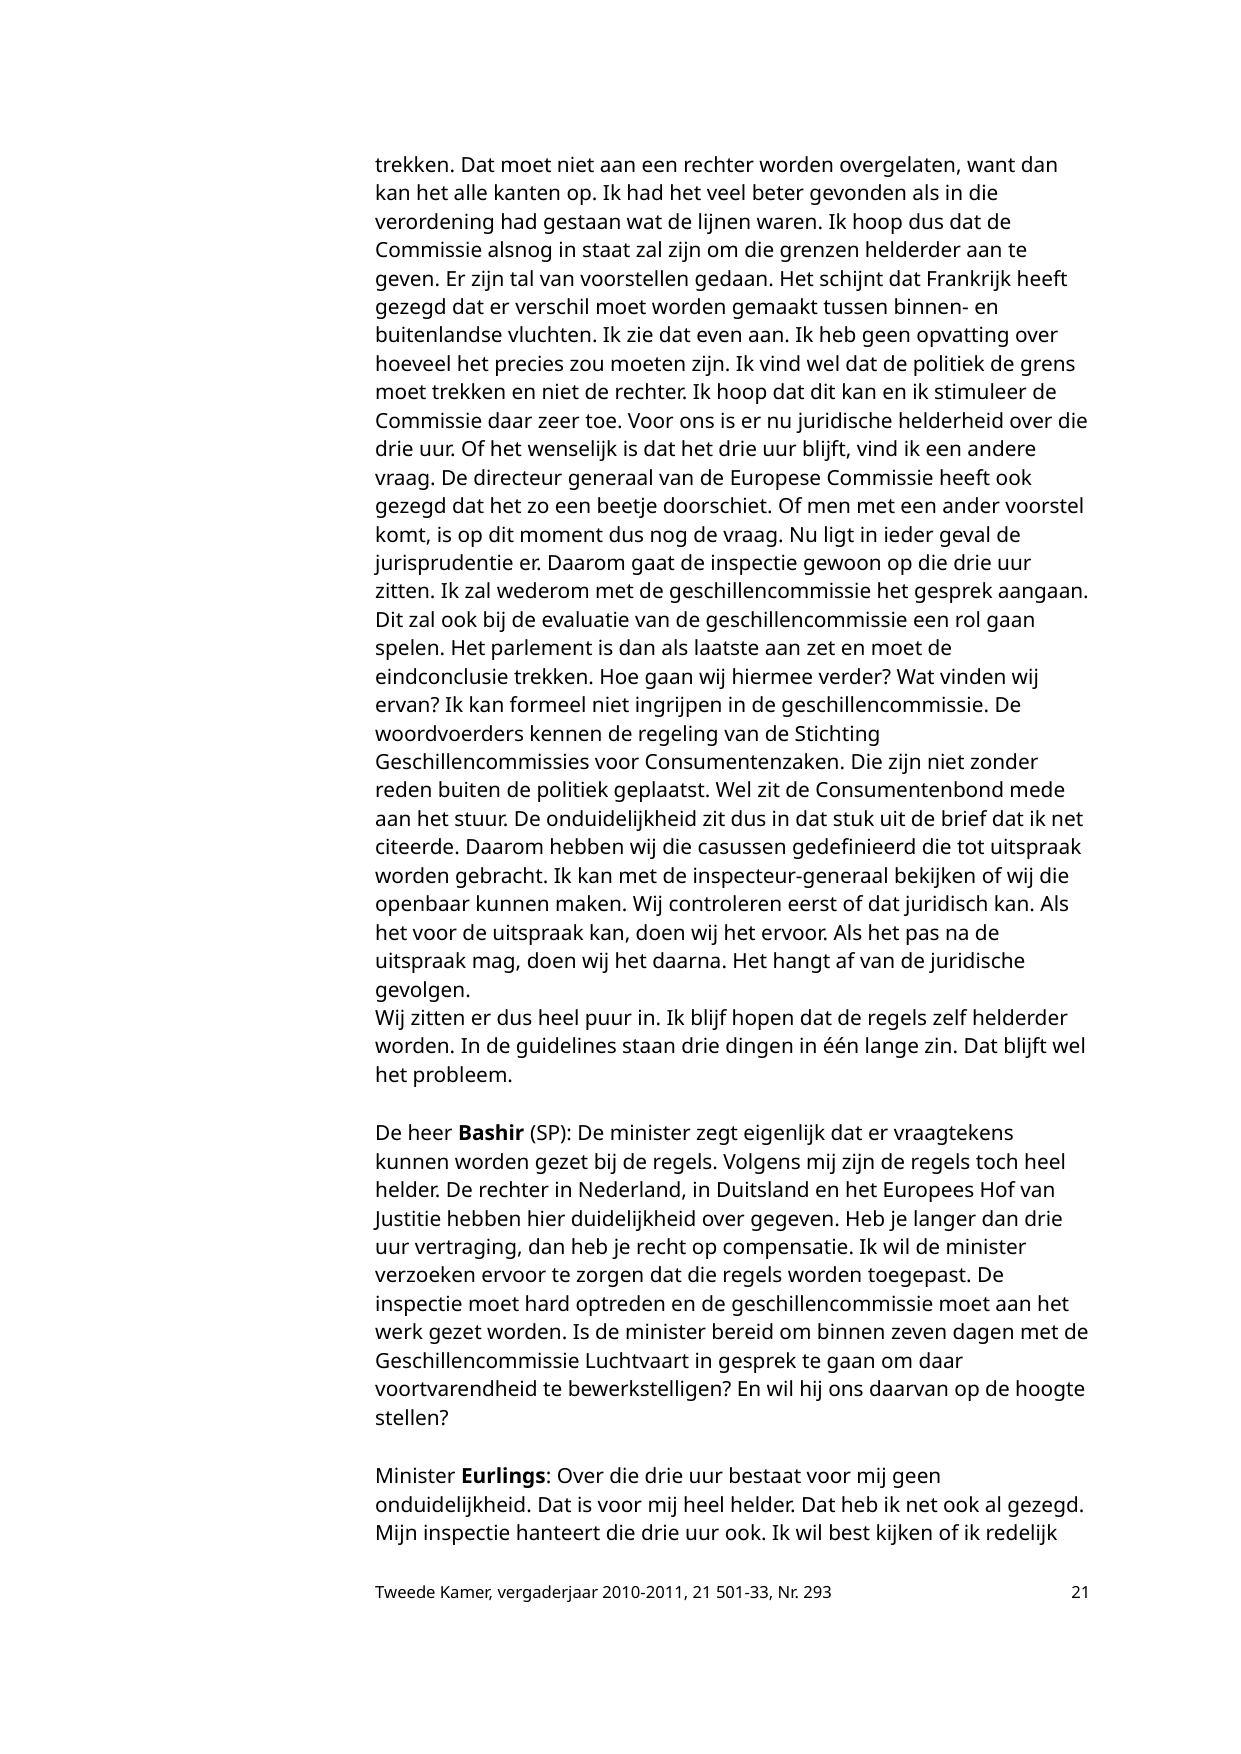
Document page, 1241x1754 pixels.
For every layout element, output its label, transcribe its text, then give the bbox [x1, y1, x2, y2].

text trekken. Dat moet niet aan een rechter worden overgelaten, want dan kan het alle kanten op. Ik had het veel beter gevonden als in die verordening had gestaan wat de lijnen waren. Ik hoop dus dat de Commissie alsnog in staat zal zijn om die grenzen helderder aan te geven. Er zijn tal van voorstellen gedaan. Het schijnt dat Frankrijk heeft gezegd dat er verschil moet worden gemaakt tussen binnen- en buitenlandse vluchten. Ik zie dat even aan. Ik heb geen opvatting over hoeveel het precies zou moeten zijn. Ik vind wel dat de politiek de grens moet trekken en niet de rechter. Ik hoop dat dit kan en ik stimuleer de Commissie daar zeer toe. Voor ons is er nu juridische helderheid over die drie uur. Of het wenselijk is dat het drie uur blijft, vind ik een andere vraag. De directeur generaal van de Europese Commissie heeft ook gezegd dat het zo een beetje doorschiet. Of men met een ander voorstel komt, is op dit moment dus nog de vraag. Nu ligt in ieder geval de jurisprudentie er. Daarom gaat de inspectie gewoon op die drie uur zitten. Ik zal wederom met de geschillencommissie het gesprek aangaan. Dit zal ook bij de evaluatie van de geschillencommissie een rol gaan spelen. Het parlement is dan als laatste aan zet en moet de eindconclusie trekken. Hoe gaan wij hiermee verder? Wat vinden wij ervan? Ik kan formeel niet ingrijpen in de geschillencommissie. De woordvoerders kennen de regeling van de Stichting Geschillencommissies voor Consumentenzaken. Die zijn niet zonder reden buiten de politiek geplaatst. Wel zit de Consumentenbond mede aan het stuur. De onduidelijkheid zit dus in dat stuk uit de brief dat ik net citeerde. Daarom hebben wij die casussen gedefinieerd die tot uitspraak worden gebracht. Ik kan met de inspecteur-generaal bekijken of wij die openbaar kunnen maken. Wij controleren eerst of dat juridisch kan. Als het voor de uitspraak kan, doen wij het ervoor. Als het pas na de uitspraak mag, doen wij het daarna. Het hangt af van de juridische gevolgen. [375, 150, 1090, 1003]
text De heer Bashir (SP): De minister zegt eigenlijk dat er vraagtekens kunnen worden gezet bij de regels. Volgens mij zijn de regels toch heel helder. De rechter in Nederland, in Duitsland en het Europees Hof van Justitie hebben hier duidelijkheid over gegeven. Heb je langer dan drie uur vertraging, dan heb je recht op compensatie. Ik wil de minister verzoeken ervoor te zorgen dat die regels worden toegepast. De inspectie moet hard optreden en de geschillencommissie moet aan het werk gezet worden. Is de minister bereid om binnen zeven dagen met de Geschillencommissie Luchtvaart in gesprek te gaan om daar voortvarendheid te bewerkstelligen? En wil hij ons daarvan op de hoogte stellen? [375, 1118, 1090, 1431]
text Minister Eurlings: Over die drie uur bestaat voor mij geen onduidelijkheid. Dat is voor mij heel helder. Dat heb ik net ook al gezegd. Mijn inspectie hanteert die drie uur ook. Ik wil best kijken of ik redelijk [375, 1461, 1090, 1547]
text Wij zitten er dus heel puur in. Ik blijf hopen dat de regels zelf helderder worden. In de guidelines staan drie dingen in één lange zin. Dat blijft wel het probleem. [375, 1003, 1090, 1088]
